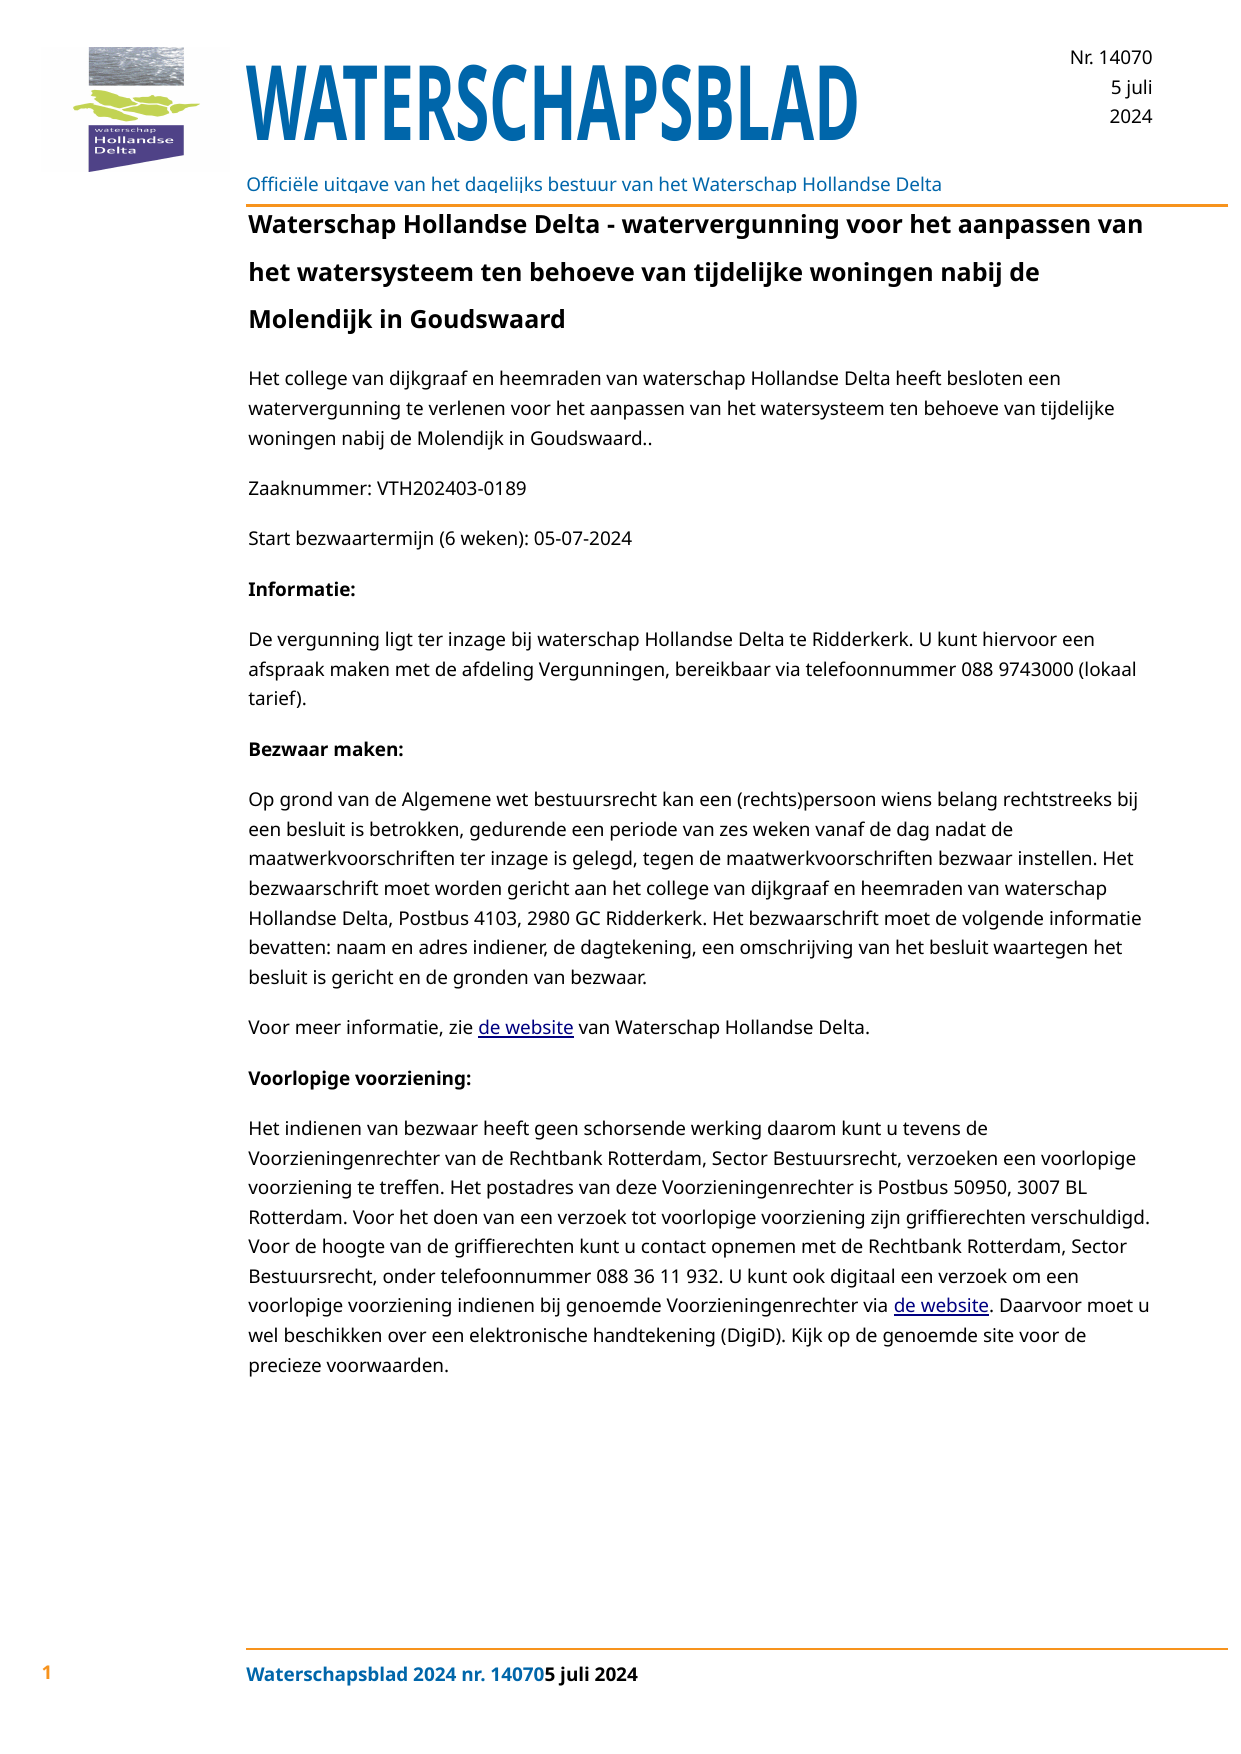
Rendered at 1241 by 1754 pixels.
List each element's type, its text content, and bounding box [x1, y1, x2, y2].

text Waterschap Hollandse Delta - watervergunning voor het aanpassen van het watersysteem ten behoeve van tijdelijke woningen nabij de Molendijk in Goudswaard [248, 207, 1152, 336]
text Het college van dijkgraaf en heemraden van waterschap Hollandse Delta heeft besloten een watervergunning te verlenen voor het aanpassen van het watersysteem ten behoeve van tijdelijke woningen nabij de Molendijk in Goudswaard.. [248, 366, 1152, 450]
text Zaaknummer: VTH202403-0189 [248, 475, 1152, 501]
text Op grond van de Algemene wet bestuursrecht kan een (rechts)persoon wiens belang rechtstreeks bij een besluit is betrokken, gedurende een periode van zes weken vanaf de dag nadat de maatwerkvoorschriften ter inzage is gelegd, tegen de maatwerkvoorschriften bezwaar instellen. Het bezwaarschrift moet worden gericht aan het college van dijkgraaf en heemraden van waterschap Hollandse Delta, Postbus 4103, 2980 GC Ridderkerk. Het bezwaarschrift moet de volgende informatie bevatten: naam en adres indiener, de dagtekening, een omschrijving van het besluit waartegen het besluit is gericht en de gronden van bezwaar. [248, 786, 1152, 989]
text Voor meer informatie, zie de website van Waterschap Hollandse Delta. [248, 1014, 1152, 1040]
text Start bezwaartermijn (6 weken): 05-07-2024 [248, 526, 1152, 551]
picture [41, 47, 231, 172]
text Bezwaar maken: [248, 736, 1152, 762]
text De vergunning ligt ter inzage bij waterschap Hollandse Delta te Ridderkerk. U kunt hiervoor een afspraak maken met de afdeling Vergunningen, bereikbaar via telefoonnummer 088 9743000 (lokaal tarief). [248, 626, 1152, 711]
text Voorlopige voorziening: [248, 1065, 1152, 1090]
text Informatie: [248, 576, 1152, 602]
text Het indienen van bezwaar heeft geen schorsende werking daarom kunt u tevens de Voorzieningenrechter van de Rechtbank Rotterdam, Sector Bestuursrecht, verzoeken een voorlopige voorziening te treffen. Het postadres van deze Voorzieningenrechter is Postbus 50950, 3007 BL Rotterdam. Voor het doen van een verzoek tot voorlopige voorziening zijn griffierechten verschuldigd. Voor de hoogte van de griffierechten kunt u contact opnemen met de Rechtbank Rotterdam, Sector Bestuursrecht, onder telefoonnummer 088 36 11 932. U kunt ook digitaal een verzoek om een voorlopige voorziening indienen bij genoemde Voorzieningenrechter via de website. Daarvoor moet u wel beschikken over een elektronische handtekening (DigiD). Kijk op de genoemde site voor de precieze voorwaarden. [248, 1115, 1152, 1377]
